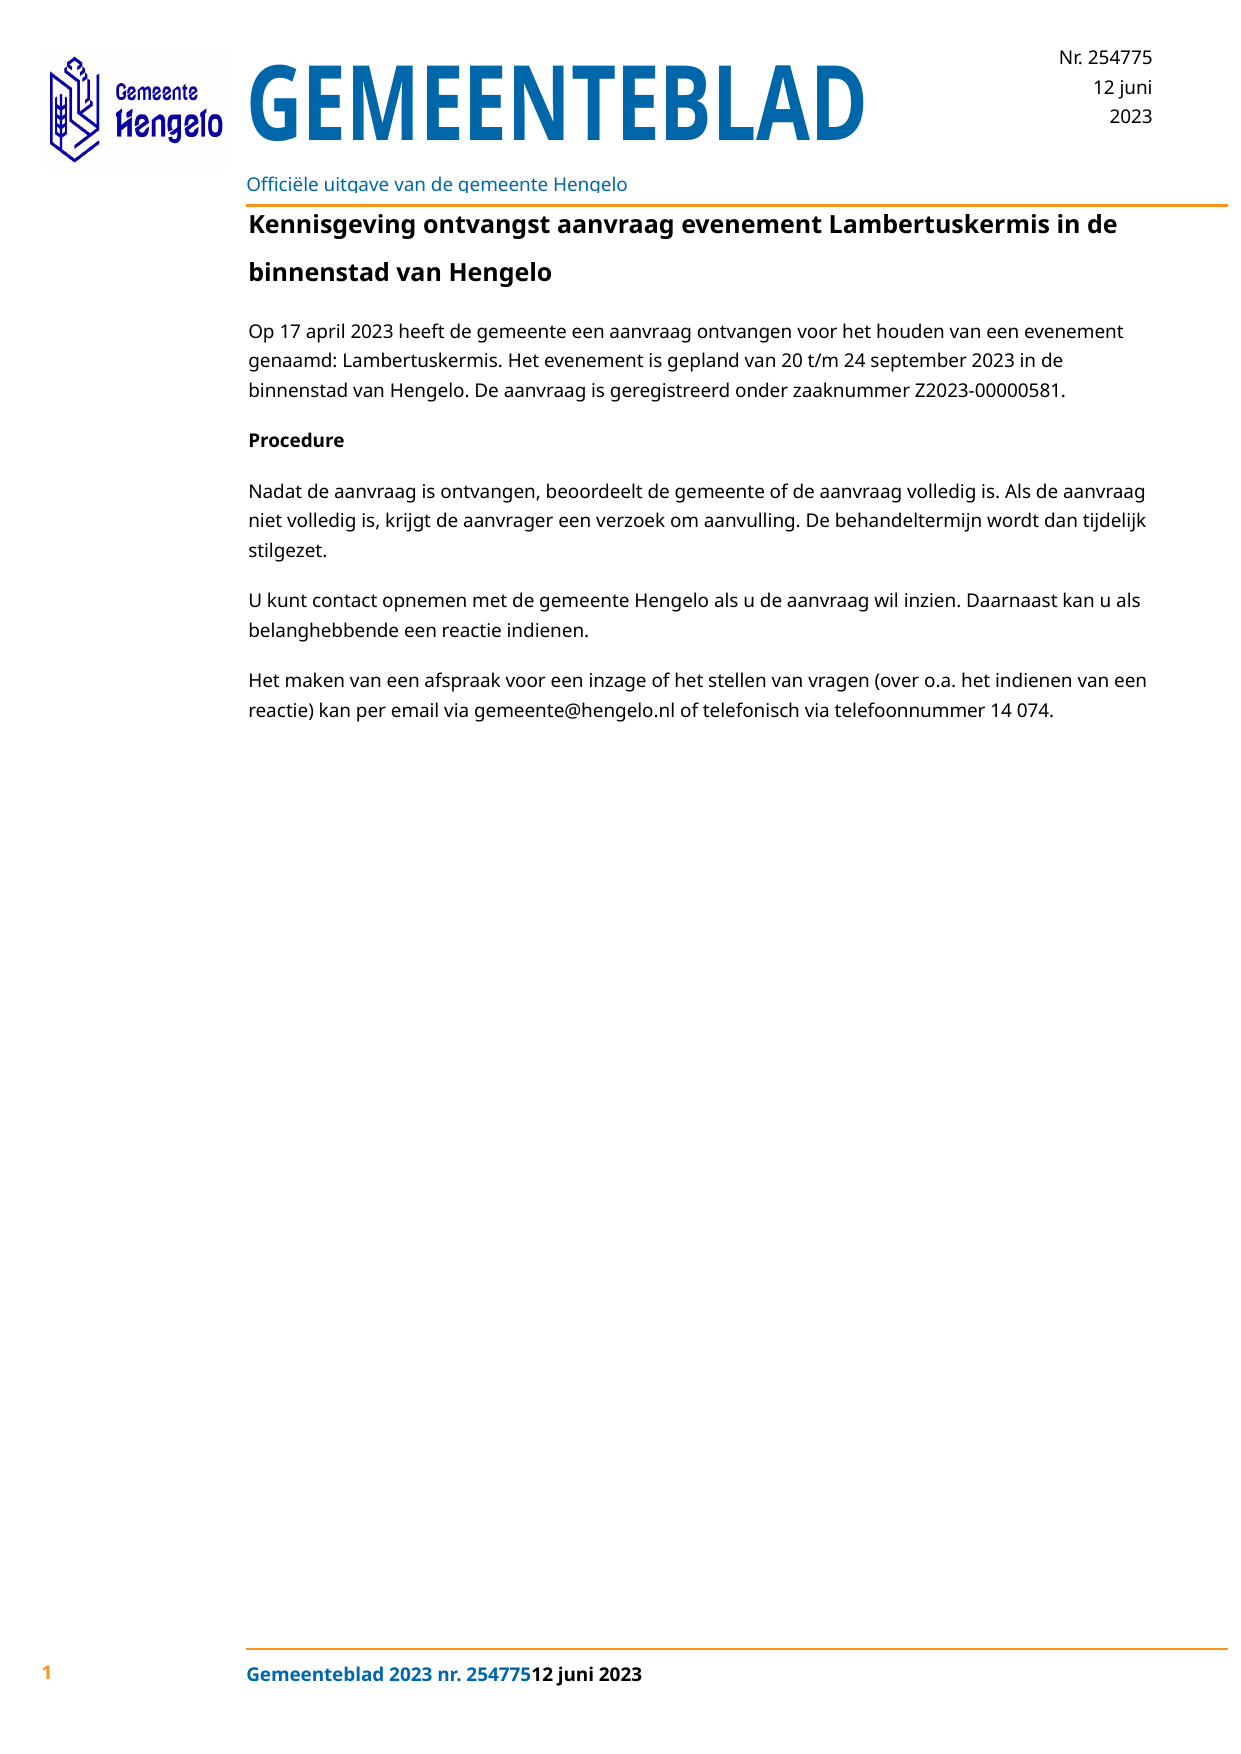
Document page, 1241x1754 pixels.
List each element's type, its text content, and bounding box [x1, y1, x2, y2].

picture [41, 47, 231, 172]
text Nadat de aanvraag is ontvangen, beoordeelt de gemeente of de aanvraag volledig is. Als de aanvraag niet volledig is, krijgt de aanvrager een verzoek om aanvulling. De behandeltermijn wordt dan tijdelijk stilgezet. [248, 478, 1152, 563]
text Op 17 april 2023 heeft de gemeente een aanvraag ontvangen voor het houden van een evenement genaamd: Lambertuskermis. Het evenement is gepland van 20 t/m 24 september 2023 in de binnenstad van Hengelo. De aanvraag is geregistreerd onder zaaknummer Z2023-00000581. [248, 318, 1152, 403]
text Het maken van een afspraak voor een inzage of het stellen van vragen (over o.a. het indienen van een reactie) kan per email via gemeente@hengelo.nl of telefonisch via telefoonnummer 14 074. [248, 667, 1152, 723]
text Kennisgeving ontvangst aanvraag evenement Lambertuskermis in de binnenstad van Hengelo [248, 207, 1152, 288]
text U kunt contact opnemen met de gemeente Hengelo als u de aanvraag wil inzien. Daarnaast kan u als belanghebbende een reactie indienen. [248, 587, 1152, 643]
text Procedure [248, 427, 1152, 453]
